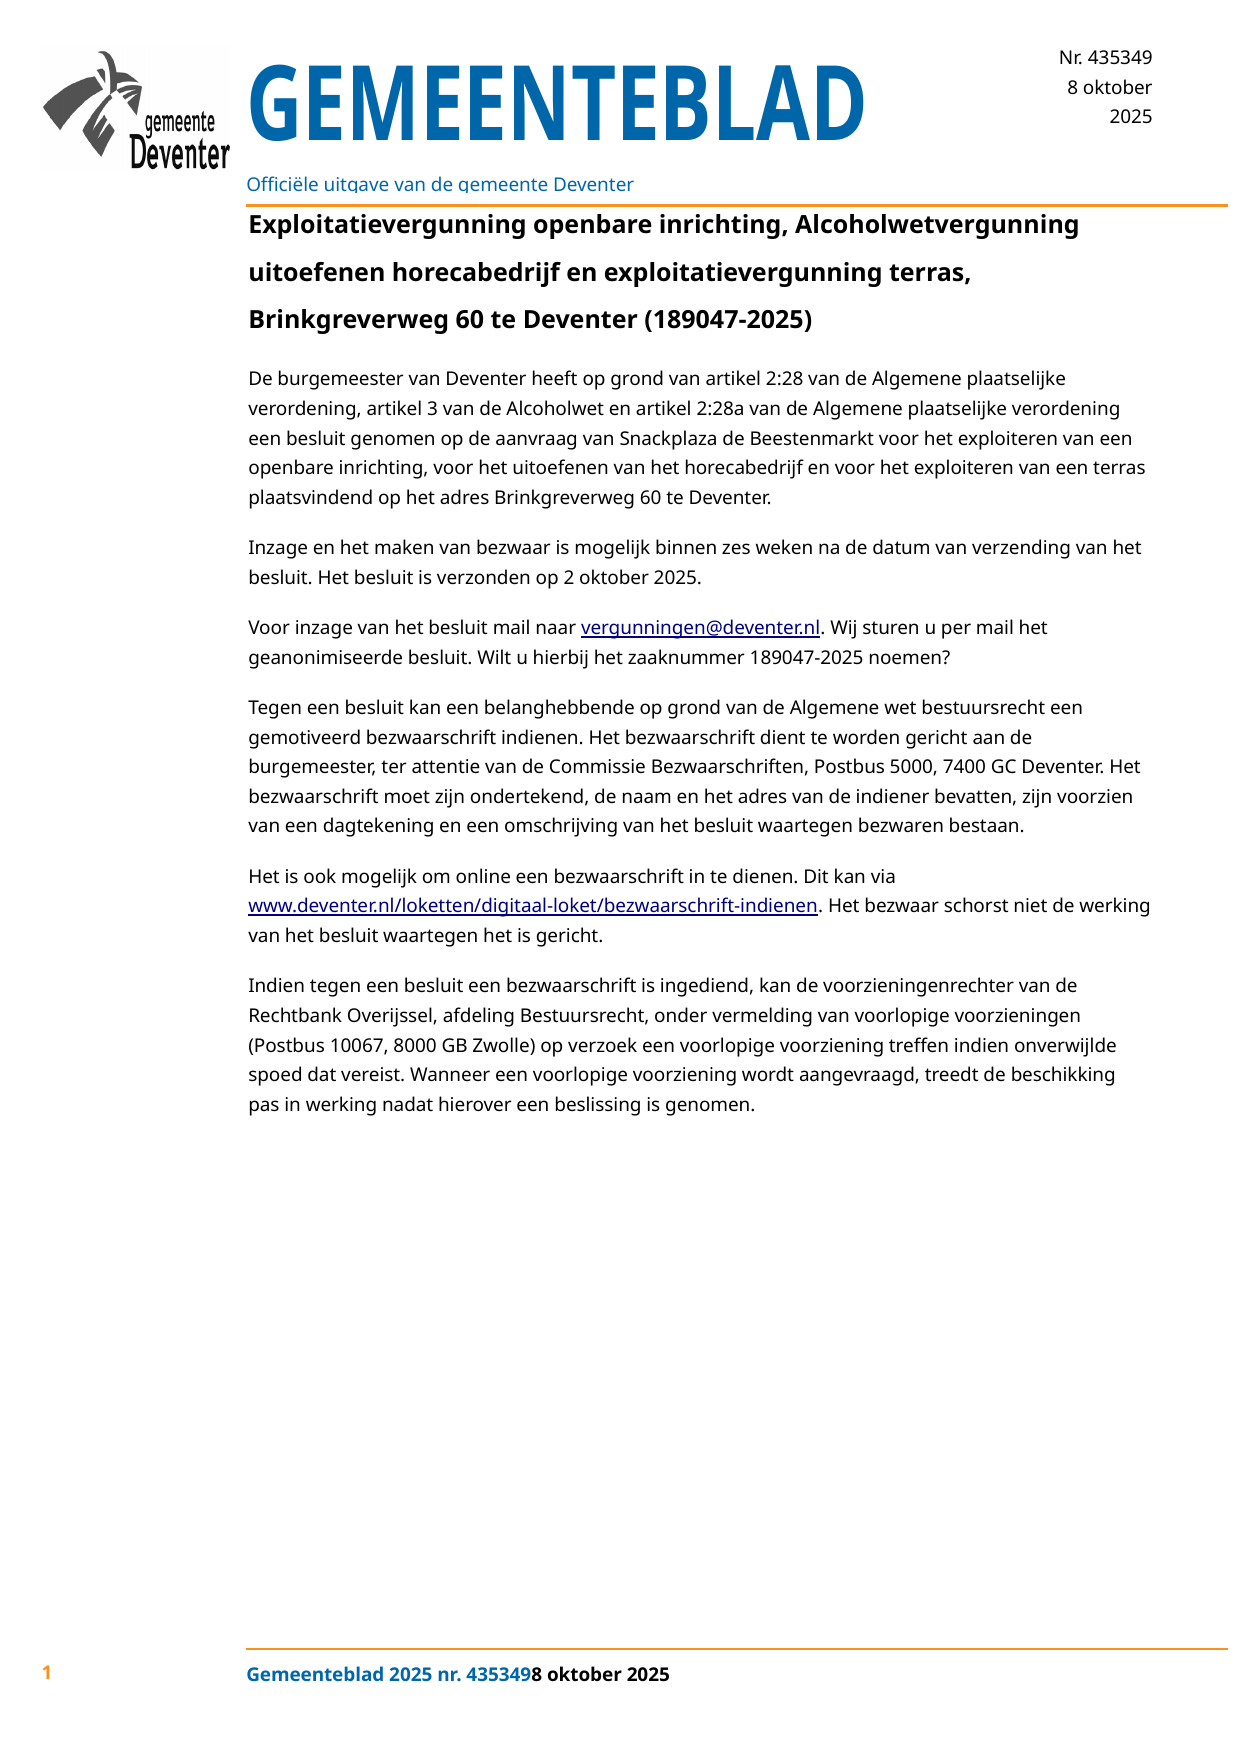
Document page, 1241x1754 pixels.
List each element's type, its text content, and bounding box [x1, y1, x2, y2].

text Indien tegen een besluit een bezwaarschrift is ingediend, kan de voorzieningenrechter van de Rechtbank Overijssel, afdeling Bestuursrecht, onder vermelding van voorlopige voorzieningen (Postbus 10067, 8000 GB Zwolle) op verzoek een voorlopige voorziening treffen indien onverwijlde spoed dat vereist. Wanneer een voorlopige voorziening wordt aangevraagd, treedt de beschikking pas in werking nadat hierover een beslissing is genomen. [248, 973, 1152, 1117]
text Tegen een besluit kan een belanghebbende op grond van de Algemene wet bestuursrecht een gemotiveerd bezwaarschrift indienen. Het bezwaarschrift dient te worden gericht aan de burgemeester, ter attentie van de Commissie Bezwaarschriften, Postbus 5000, 7400 GC Deventer. Het bezwaarschrift moet zijn ondertekend, de naam en het adres van de indiener bevatten, zijn voorzien van een dagtekening en een omschrijving van het besluit waartegen bezwaren bestaan. [248, 694, 1152, 838]
text Het is ook mogelijk om online een bezwaarschrift in te dienen. Dit kan via www.deventer.nl/loketten/digitaal-loket/bezwaarschrift-indienen. Het bezwaar schorst niet de werking van het besluit waartegen het is gericht. [248, 863, 1152, 948]
text Exploitatievergunning openbare inrichting, Alcoholwetvergunning uitoefenen horecabedrijf en exploitatievergunning terras, Brinkgreverweg 60 te Deventer (189047-2025) [248, 207, 1152, 336]
text Voor inzage van het besluit mail naar vergunningen@deventer.nl. Wij sturen u per mail het geanonimiseerde besluit. Wilt u hierbij het zaaknummer 189047-2025 noemen? [248, 614, 1152, 669]
text De burgemeester van Deventer heeft op grond van artikel 2:28 van de Algemene plaatselijke verordening, artikel 3 van de Alcoholwet en artikel 2:28a van de Algemene plaatselijke verordening een besluit genomen op de aanvraag van Snackplaza de Beestenmarkt voor het exploiteren van een openbare inrichting, voor het uitoefenen van het horecabedrijf en voor het exploiteren van een terras plaatsvindend op het adres Brinkgreverweg 60 te Deventer. [248, 366, 1152, 509]
text Inzage en het maken van bezwaar is mogelijk binnen zes weken na de datum van verzending van het besluit. Het besluit is verzonden op 2 oktober 2025. [248, 534, 1152, 589]
picture [41, 47, 231, 172]
